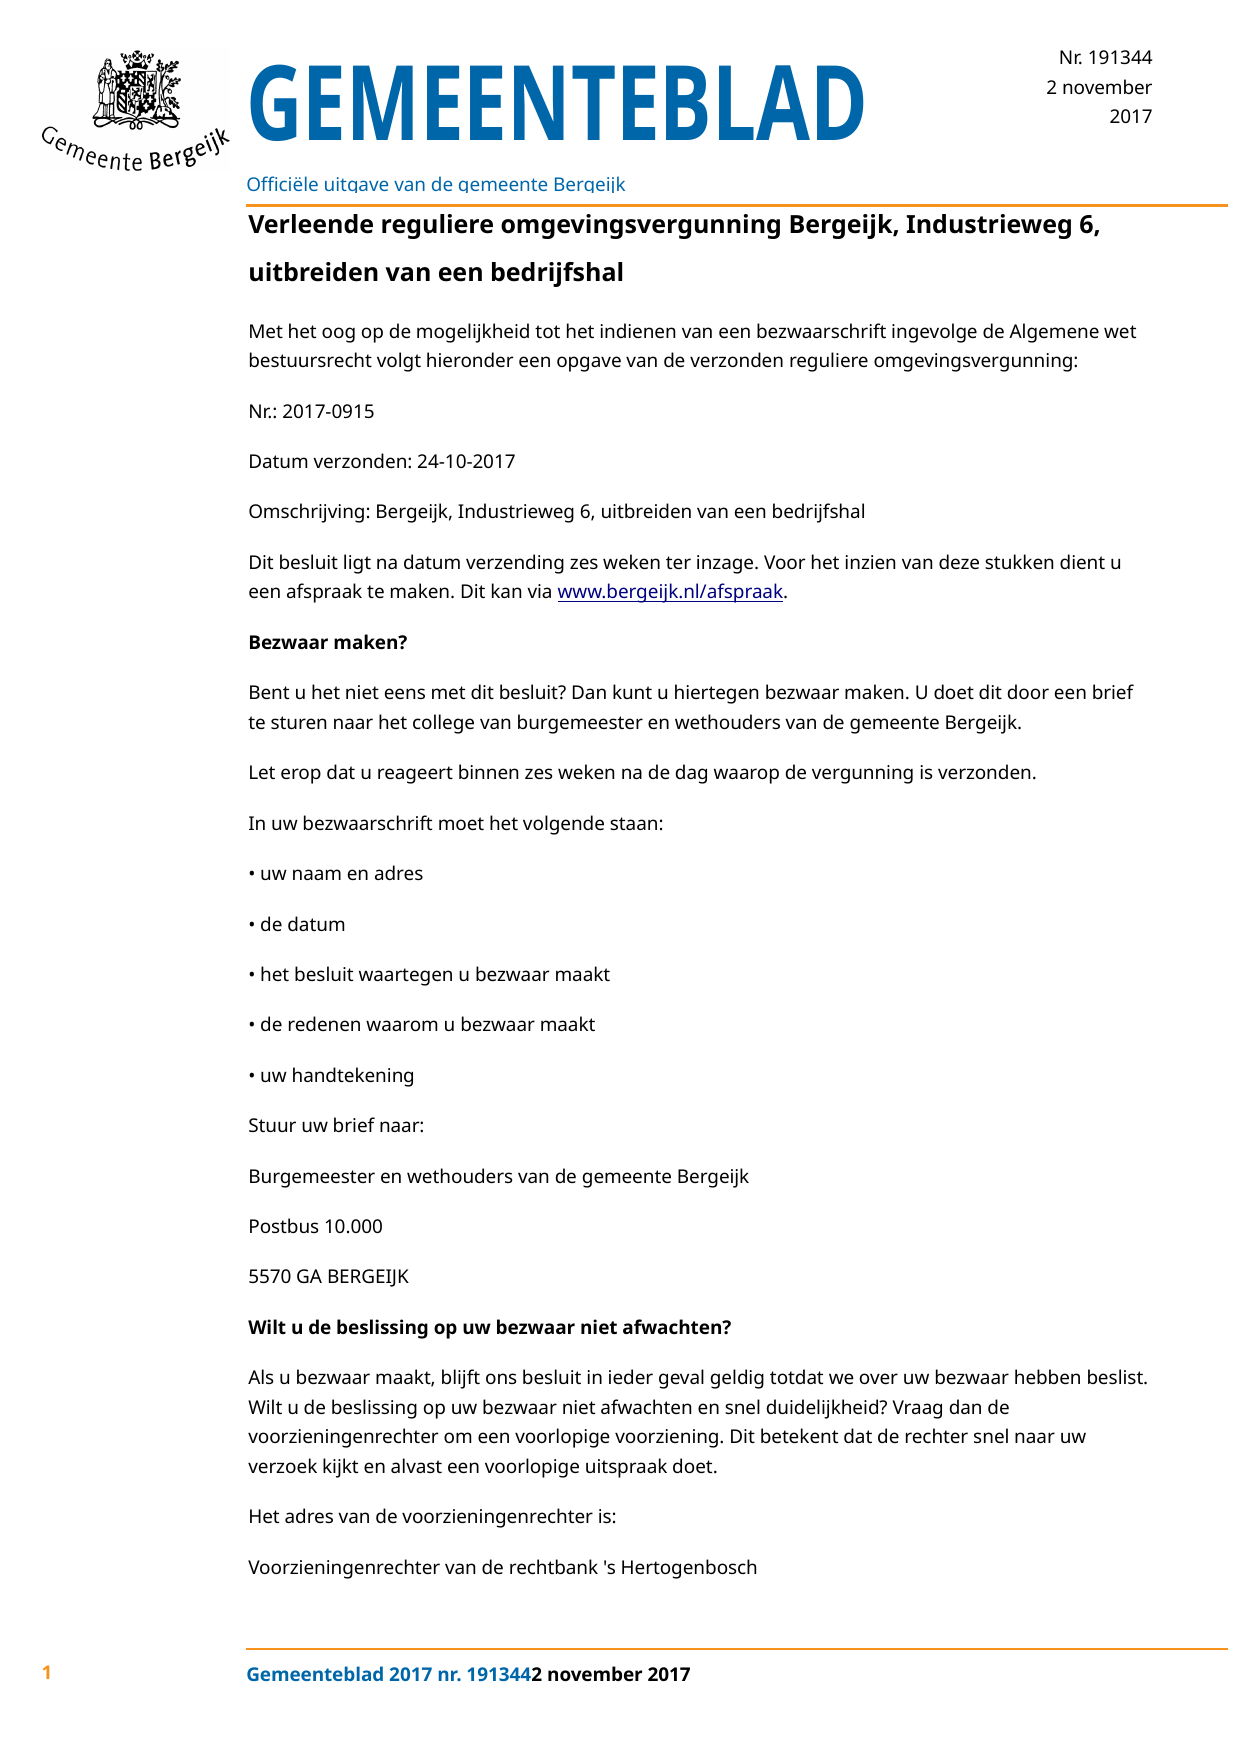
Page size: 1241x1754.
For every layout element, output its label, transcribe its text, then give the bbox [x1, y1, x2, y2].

text Datum verzonden: 24-10-2017 [248, 448, 1152, 474]
text • de datum [248, 911, 1152, 937]
text 5570 GA BERGEIJK [248, 1264, 1152, 1289]
text Stuur uw brief naar: [248, 1112, 1152, 1138]
text Dit besluit ligt na datum verzending zes weken ter inzage. Voor het inzien van deze stukken dient u een afspraak te maken. Dit kan via www.bergeijk.nl/afspraak. [248, 549, 1152, 604]
text Bezwaar maken? [248, 629, 1152, 655]
text Let erop dat u reageert binnen zes weken na de dag waarop de vergunning is verzonden. [248, 759, 1152, 785]
text Bent u het niet eens met dit besluit? Dan kunt u hiertegen bezwaar maken. U doet dit door een brief te sturen naar het college van burgemeester en wethouders van de gemeente Bergeijk. [248, 679, 1152, 735]
text • het besluit waartegen u bezwaar maakt [248, 961, 1152, 987]
text Omschrijving: Bergeijk, Industrieweg 6, uitbreiden van een bedrijfshal [248, 499, 1152, 524]
text In uw bezwaarschrift moet het volgende staan: [248, 810, 1152, 836]
text Postbus 10.000 [248, 1213, 1152, 1239]
text Verleende reguliere omgevingsvergunning Bergeijk, Industrieweg 6, uitbreiden van een bedrijfshal [248, 207, 1152, 288]
text Met het oog op de mogelijkheid tot het indienen van een bezwaarschrift ingevolge de Algemene wet bestuursrecht volgt hieronder een opgave van de verzonden reguliere omgevingsvergunning: [248, 318, 1152, 373]
text Als u bezwaar maakt, blijft ons besluit in ieder geval geldig totdat we over uw bezwaar hebben beslist. Wilt u de beslissing op uw bezwaar niet afwachten en snel duidelijkheid? Vraag dan de voorzieningenrechter om een voorlopige voorziening. Dit betekent dat de rechter snel naar uw verzoek kijkt en alvast een voorlopige uitspraak doet. [248, 1364, 1152, 1479]
text Voorzieningenrechter van de rechtbank 's Hertogenbosch [248, 1554, 1152, 1580]
picture [41, 47, 231, 172]
text Burgemeester en wethouders van de gemeente Bergeijk [248, 1163, 1152, 1189]
text Nr.: 2017-0915 [248, 398, 1152, 424]
text Het adres van de voorzieningenrechter is: [248, 1504, 1152, 1529]
text • uw naam en adres [248, 860, 1152, 886]
text • uw handtekening [248, 1062, 1152, 1088]
text • de redenen waarom u bezwaar maakt [248, 1012, 1152, 1037]
text Wilt u de beslissing op uw bezwaar niet afwachten? [248, 1314, 1152, 1340]
